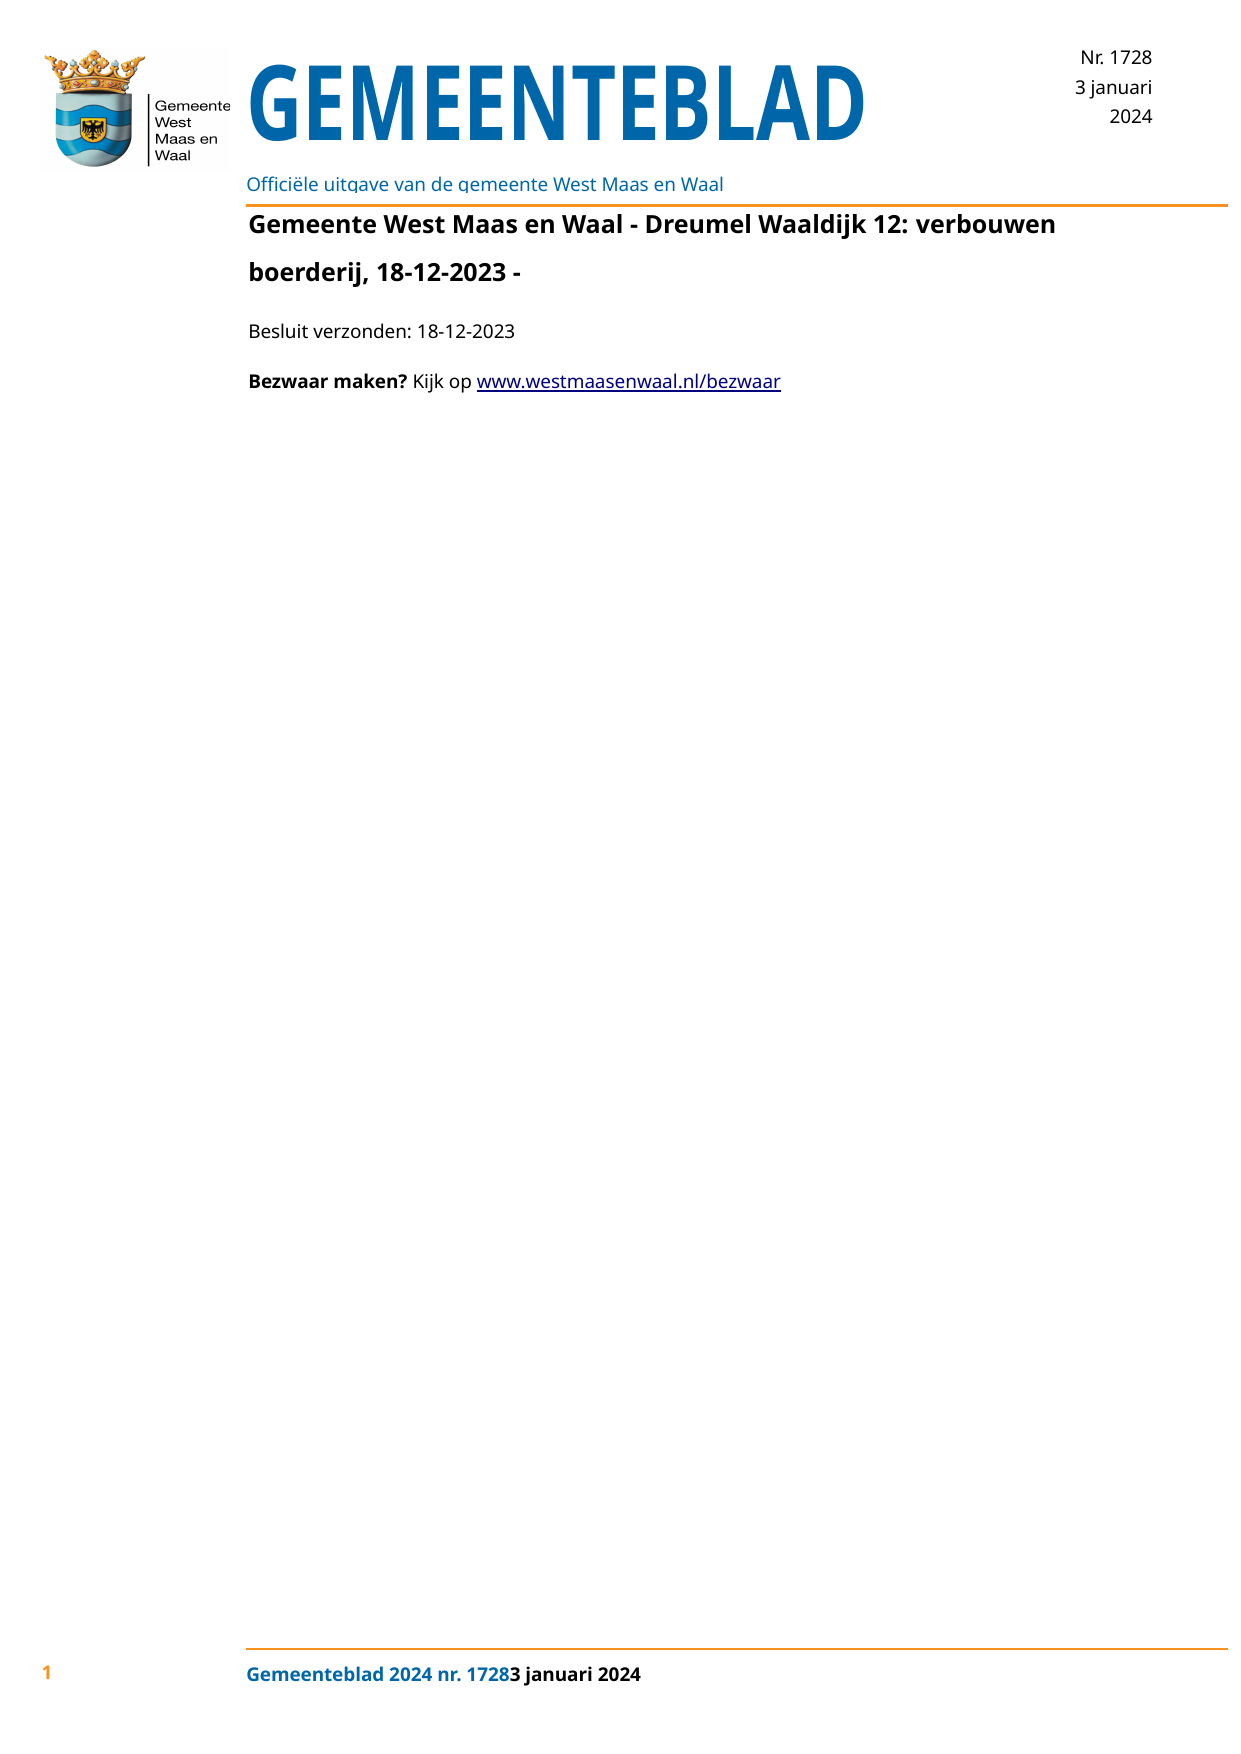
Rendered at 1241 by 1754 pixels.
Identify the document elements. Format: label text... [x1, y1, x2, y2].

text Besluit verzonden: 18-12-2023 [248, 318, 1152, 344]
text Gemeente West Maas en Waal - Dreumel Waaldijk 12: verbouwen boerderij, 18-12-2023 - [248, 207, 1152, 288]
text Bezwaar maken? Kijk op www.westmaasenwaal.nl/bezwaar [248, 368, 1152, 394]
picture [41, 47, 231, 172]
